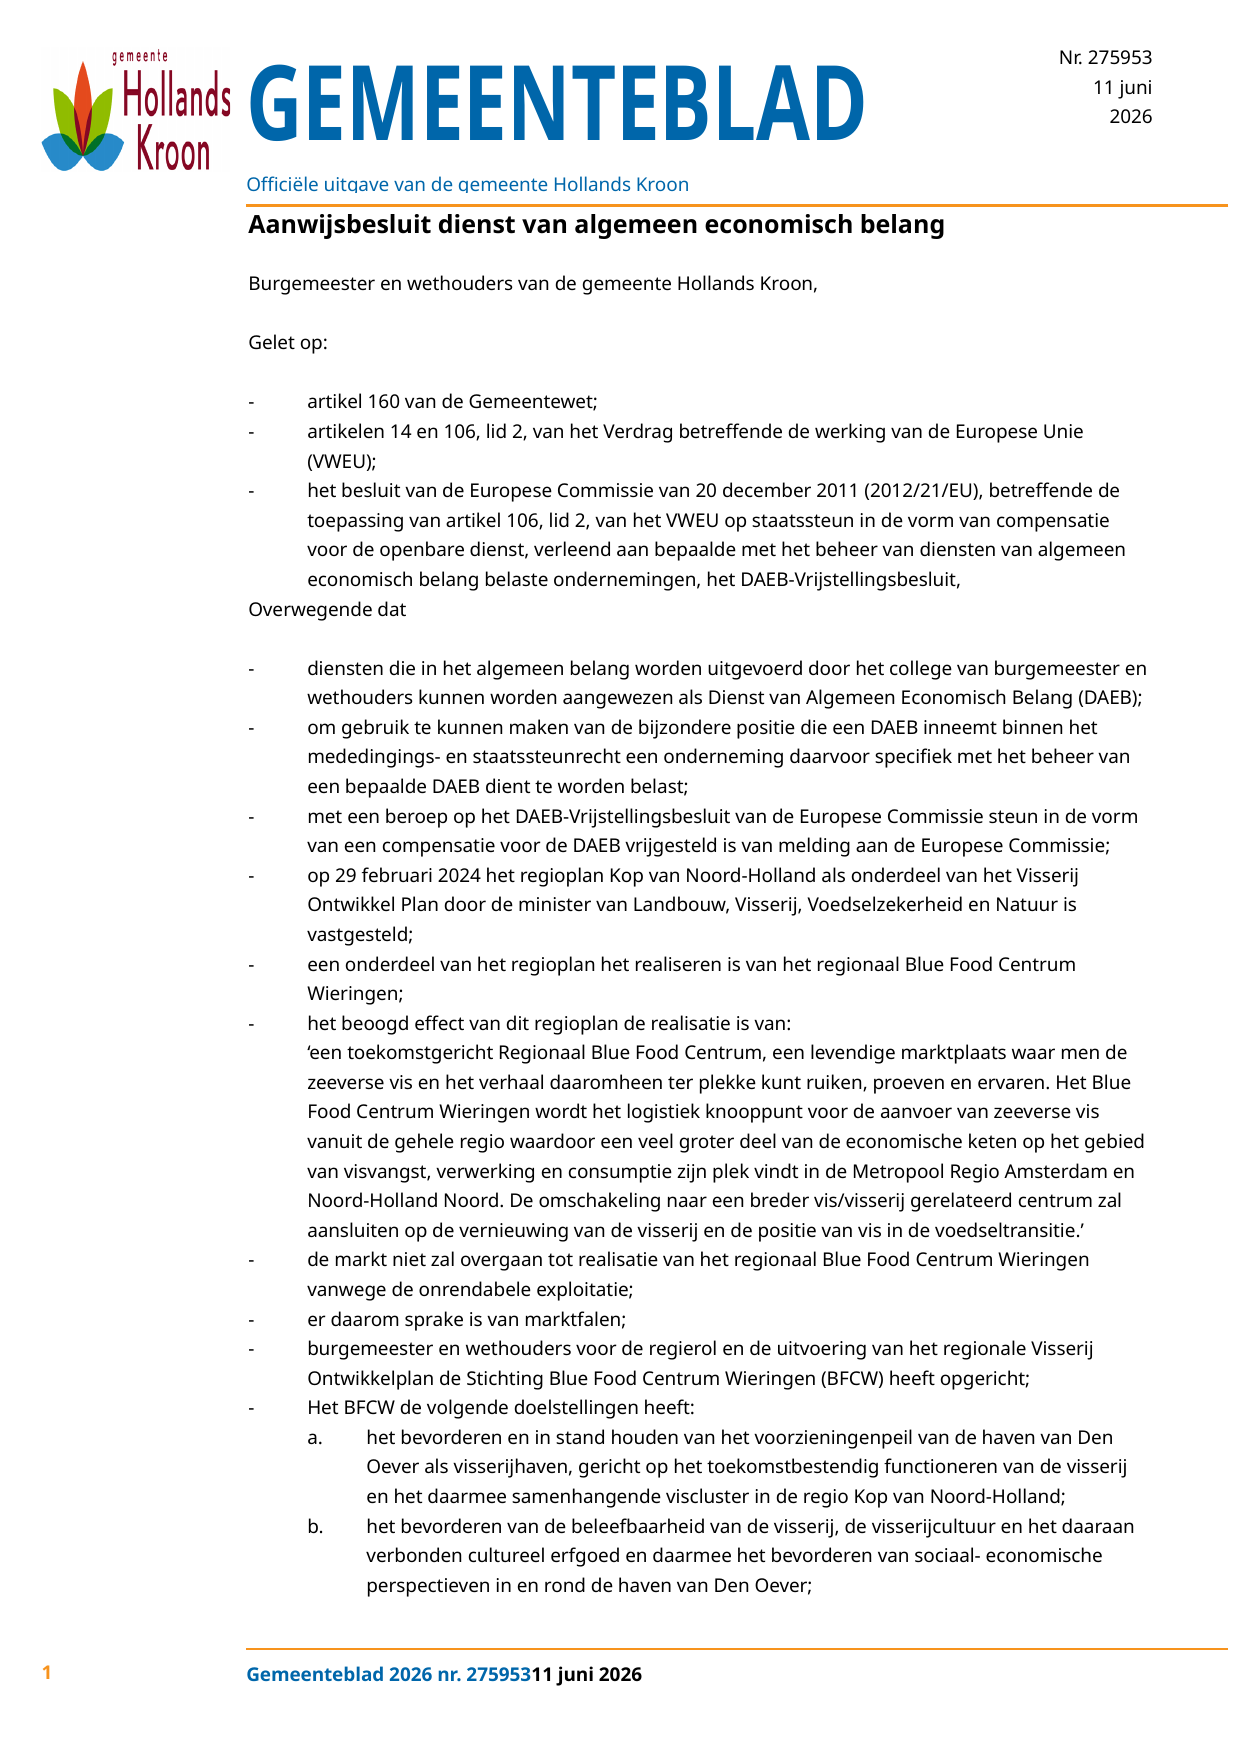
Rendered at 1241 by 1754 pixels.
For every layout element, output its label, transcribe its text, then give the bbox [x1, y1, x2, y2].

text Overwegende dat [248, 596, 1152, 621]
list artikel 160 van de Gemeentewet; [248, 389, 1152, 414]
list burgemeester en wethouders voor de regierol en de uitvoering van het regionale Visserij Ontwikkelplan de Stichting Blue Food Centrum Wieringen (BFCW) heeft opgericht; [248, 1335, 1152, 1391]
list diensten die in het algemeen belang worden uitgevoerd door het college van burgemeester en wethouders kunnen worden aangewezen als Dienst van Algemeen Economisch Belang (DAEB); [248, 655, 1152, 710]
list het beoogd effect van dit regioplan de realisatie is van: [248, 1010, 1152, 1036]
list Het BFCW de volgende doelstellingen heeft: [248, 1394, 1152, 1420]
list het bevorderen van de beleefbaarheid van de visserij, de visserijcultuur en het daaraan verbonden cultureel erfgoed en daarmee het bevorderen van sociaal- economische perspectieven in en rond de haven van Den Oever; [307, 1513, 1152, 1598]
list op 29 februari 2024 het regioplan Kop van Noord-Holland als onderdeel van het Visserij Ontwikkel Plan door de minister van Landbouw, Visserij, Voedselzekerheid en Natuur is vastgesteld; [248, 862, 1152, 947]
list een onderdeel van het regioplan het realiseren is van het regionaal Blue Food Centrum Wieringen; [248, 951, 1152, 1006]
list om gebruik te kunnen maken van de bijzondere positie die een DAEB inneemt binnen het mededingings- en staatssteunrecht een onderneming daarvoor specifiek met het beheer van een bepaalde DAEB dient te worden belast; [248, 714, 1152, 799]
text Burgemeester en wethouders van de gemeente Hollands Kroon, [248, 270, 1152, 296]
list ‘een toekomstgericht Regionaal Blue Food Centrum, een levendige marktplaats waar men de zeeverse vis en het verhaal daaromheen ter plekke kunt ruiken, proeven en ervaren. Het Blue Food Centrum Wieringen wordt het logistiek knooppunt voor de aanvoer van zeeverse vis vanuit de gehele regio waardoor een veel groter deel van de economische keten op het gebied van visvangst, verwerking en consumptie zijn plek vindt in de Metropool Regio Amsterdam en Noord-Holland Noord. De omschakeling naar een breder vis/visserij gerelateerd centrum zal aansluiten op de vernieuwing van de visserij en de positie van vis in de voedseltransitie.’ [248, 1039, 1152, 1243]
text Aanwijsbesluit dienst van algemeen economisch belang [248, 207, 1152, 241]
list het bevorderen en in stand houden van het voorzieningenpeil van de haven van Den Oever als visserijhaven, gericht op het toekomstbestendig functioneren van de visserij en het daarmee samenhangende viscluster in de regio Kop van Noord-Holland; [307, 1424, 1152, 1509]
picture [41, 47, 231, 172]
list artikelen 14 en 106, lid 2, van het Verdrag betreffende de werking van de Europese Unie (VWEU); [248, 418, 1152, 473]
list de markt niet zal overgaan tot realisatie van het regionaal Blue Food Centrum Wieringen vanwege de onrendabele exploitatie; [248, 1247, 1152, 1302]
list het besluit van de Europese Commissie van 20 december 2011 (2012/21/EU), betreffende de toepassing van artikel 106, lid 2, van het VWEU op staatssteun in de vorm van compensatie voor de openbare dienst, verleend aan bepaalde met het beheer van diensten van algemeen economisch belang belaste ondernemingen, het DAEB-Vrijstellingsbesluit, [248, 477, 1152, 592]
list er daarom sprake is van marktfalen; [248, 1306, 1152, 1331]
text Gelet op: [248, 329, 1152, 355]
list met een beroep op het DAEB-Vrijstellingsbesluit van de Europese Commissie steun in de vorm van een compensatie voor de DAEB vrijgesteld is van melding aan de Europese Commissie; [248, 803, 1152, 858]
